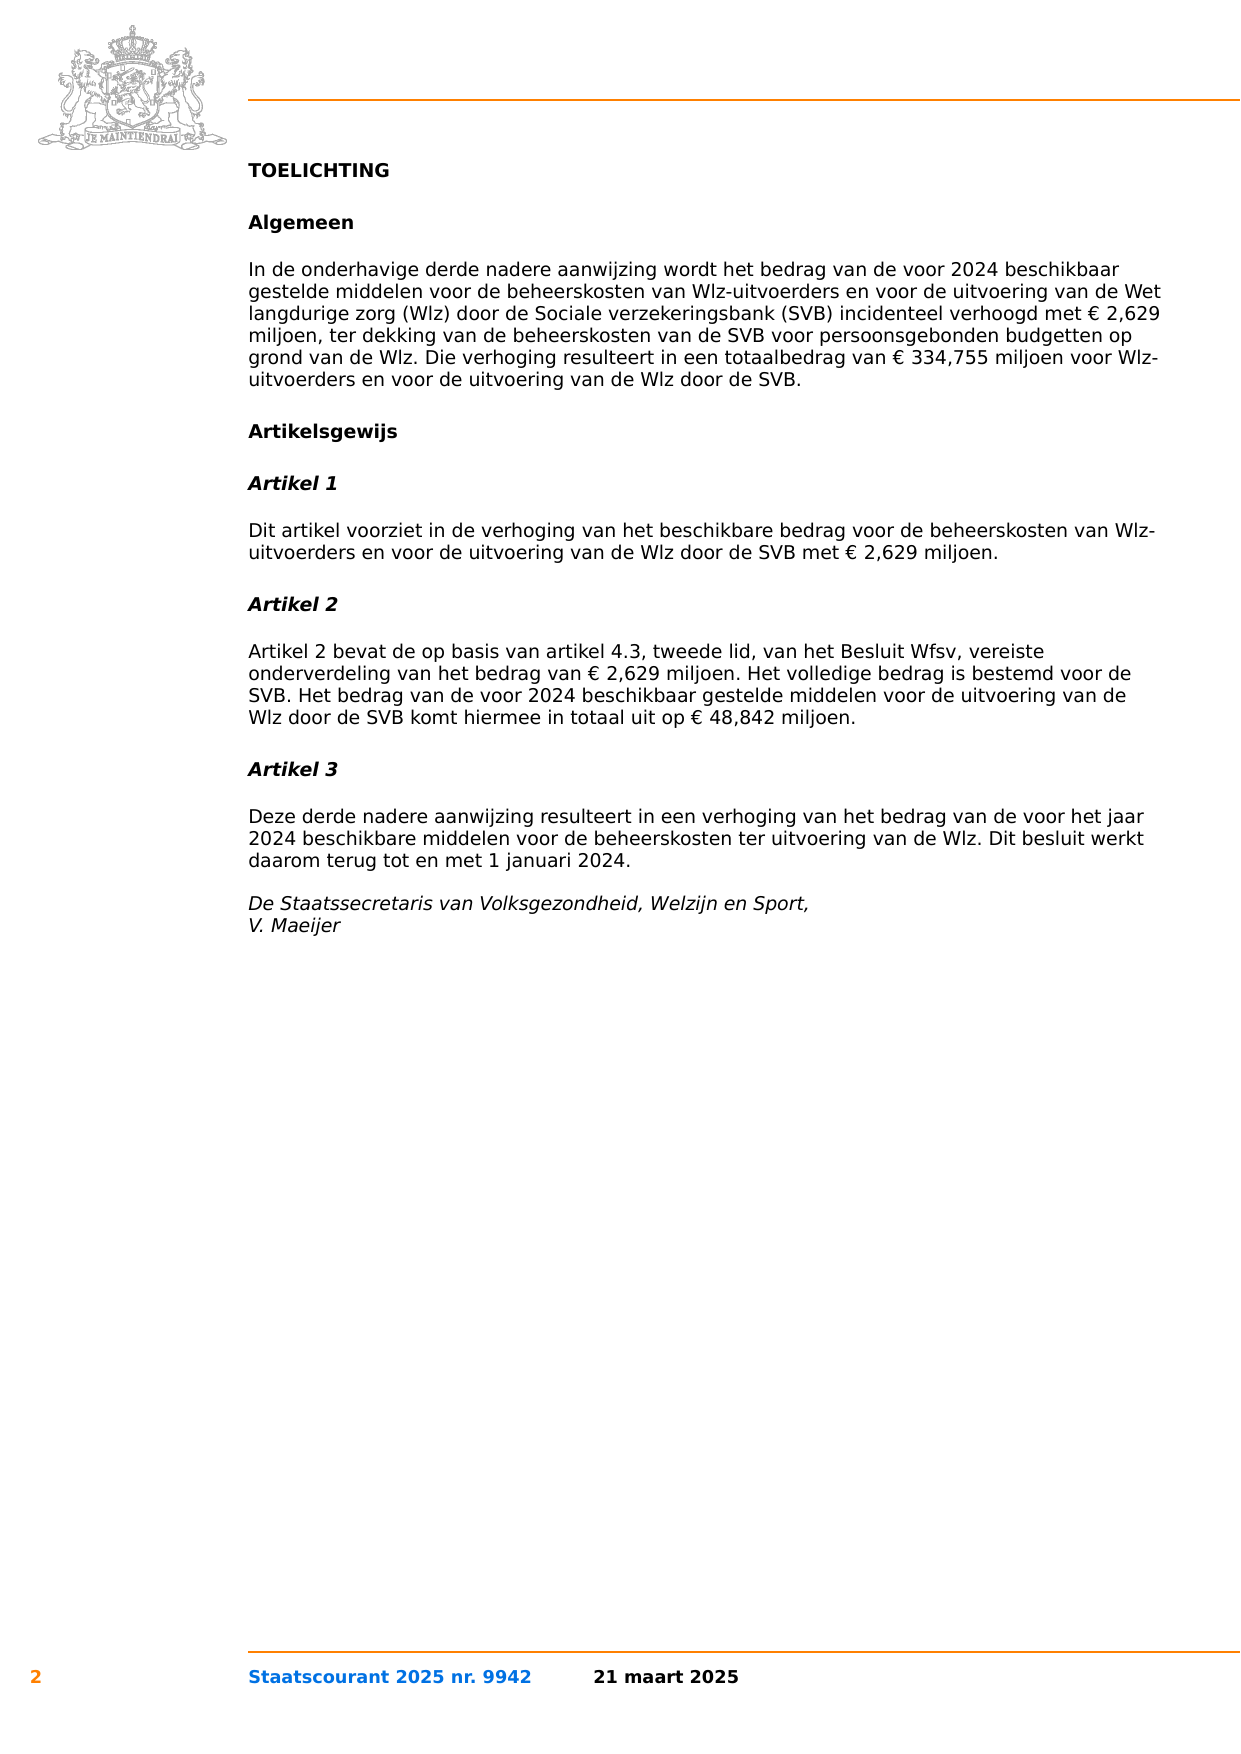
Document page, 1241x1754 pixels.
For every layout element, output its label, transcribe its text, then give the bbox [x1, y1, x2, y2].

text In de onderhavige derde nadere aanwijzing wordt het bedrag van de voor 2024 beschikbaar gestelde middelen voor de beheerskosten van Wlz-uitvoerders en voor de uitvoering van de Wet langdurige zorg (Wlz) door de Sociale verzekeringsbank (SVB) incidenteel verhoogd met € 2,629 miljoen, ter dekking van de beheerskosten van de SVB voor persoonsgebonden budgetten op grond van de Wlz. Die verhoging resulteert in een totaalbedrag van € 334,755 miljoen voor Wlz-uitvoerders en voor de uitvoering van de Wlz door de SVB. [248, 259, 1163, 391]
text Dit artikel voorziet in de verhoging van het beschikbare bedrag voor de beheerskosten van Wlz-uitvoerders en voor de uitvoering van de Wlz door de SVB met € 2,629 miljoen. [248, 520, 1163, 564]
subtitle Algemeen [248, 212, 1163, 234]
text Deze derde nadere aanwijzing resulteert in een verhoging van het bedrag van de voor het jaar 2024 beschikbare middelen voor de beheerskosten ter uitvoering van de Wlz. Dit besluit werkt daarom terug tot en met 1 januari 2024. [248, 806, 1163, 871]
subtitle Artikel 2 [248, 594, 1163, 616]
subtitle TOELICHTING [248, 160, 1163, 182]
subtitle Artikel 3 [248, 758, 1163, 781]
text De Staatssecretaris van Volksgezondheid, Welzijn en Sport, V. Maeijer [248, 893, 1163, 937]
text Artikel 2 bevat de op basis van artikel 4.3, tweede lid, van het Besluit Wfsv, vereiste onderverdeling van het bedrag van € 2,629 miljoen. Het volledige bedrag is bestemd voor de SVB. Het bedrag van de voor 2024 beschikbaar gestelde middelen voor de uitvoering van de Wlz door de SVB komt hiermee in totaal uit op € 48,842 miljoen. [248, 641, 1163, 728]
picture [38, 25, 227, 150]
subtitle Artikel 1 [248, 473, 1163, 495]
subtitle Artikelsgewijs [248, 421, 1163, 443]
